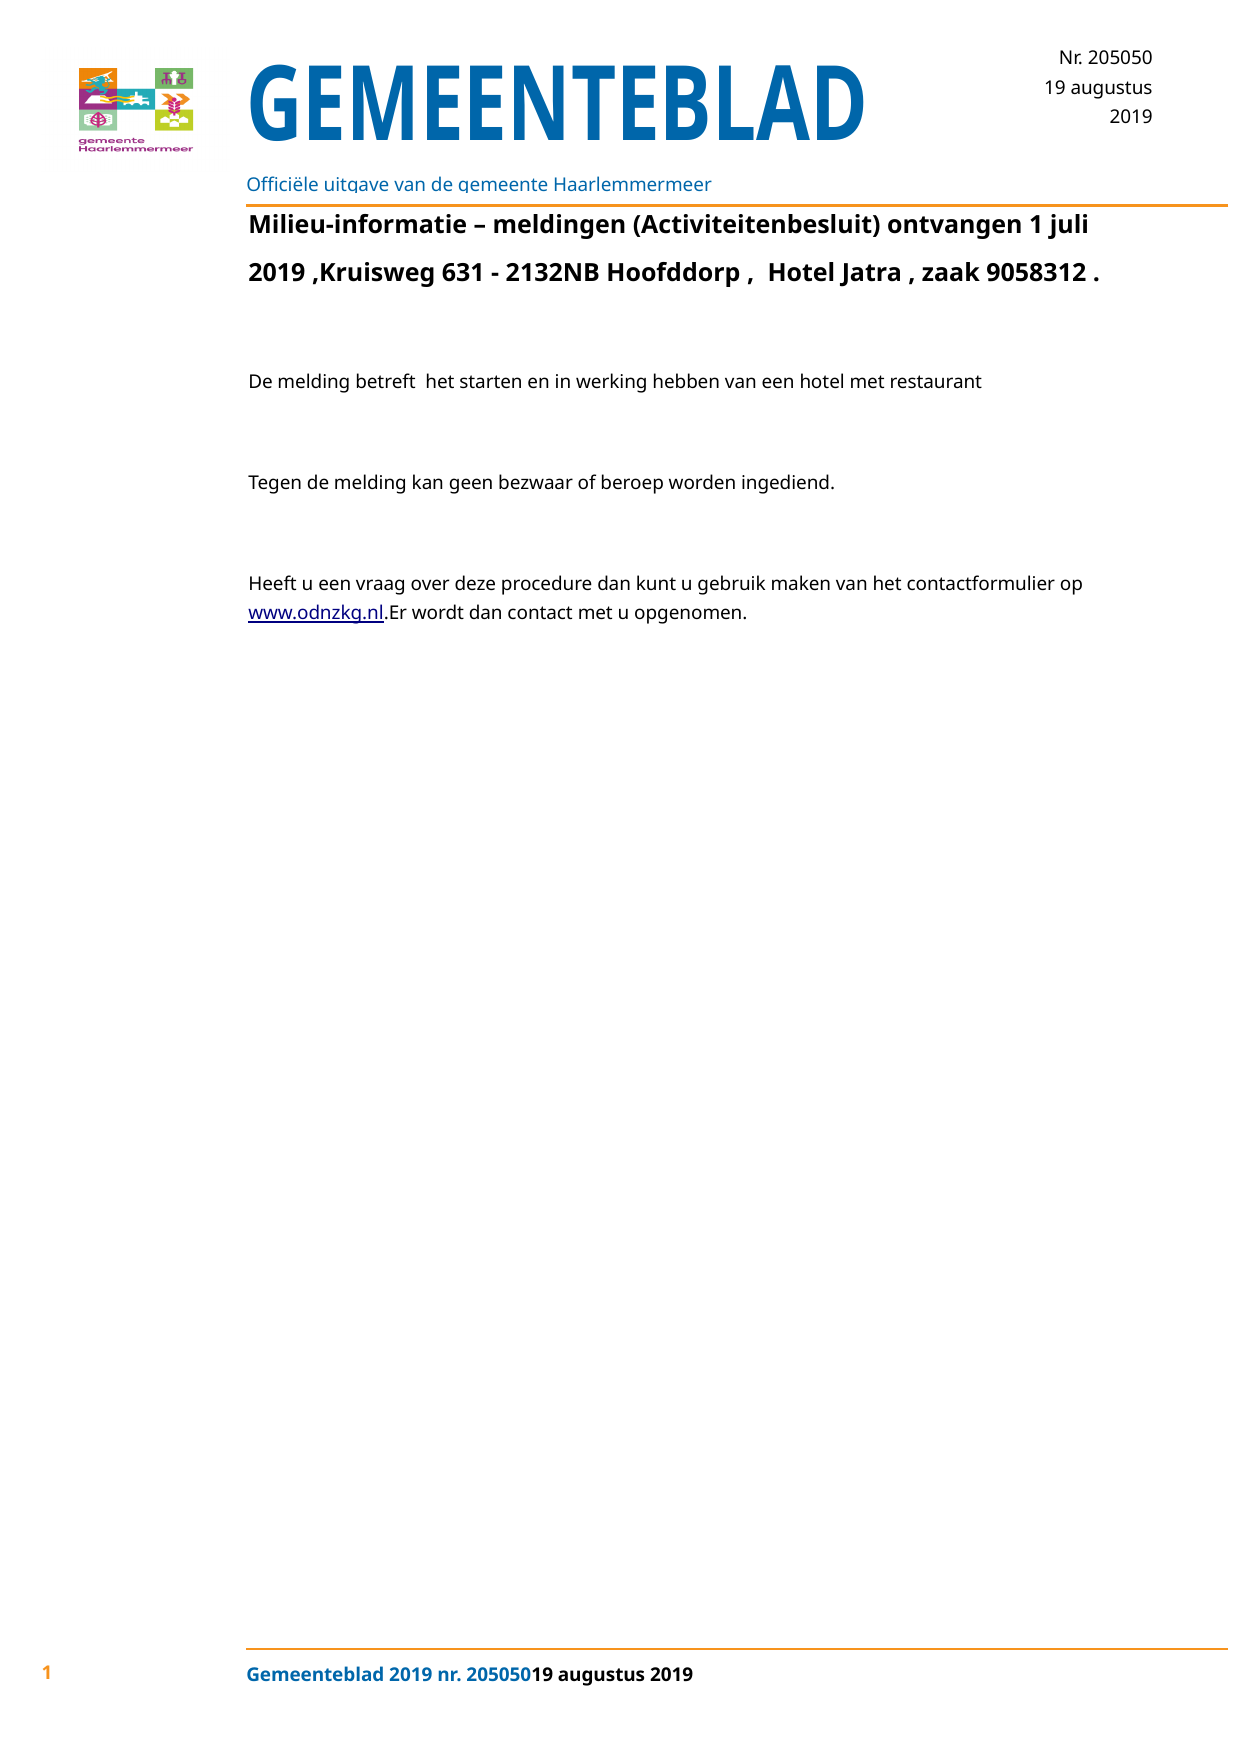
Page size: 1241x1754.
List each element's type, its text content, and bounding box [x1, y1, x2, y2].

picture [41, 47, 231, 172]
text De melding betreft het starten en in werking hebben van een hotel met restaurant [248, 368, 1152, 394]
text Tegen de melding kan geen bezwaar of beroep worden ingediend. [248, 469, 1152, 495]
text Milieu-informatie – meldingen (Activiteitenbesluit) ontvangen 1 juli 2019 ,Kruisweg 631 - 2132NB Hoofddorp , Hotel Jatra , zaak 9058312 . [248, 207, 1152, 288]
text Heeft u een vraag over deze procedure dan kunt u gebruik maken van het contactformulier op www.odnzkg.nl.Er wordt dan contact met u opgenomen. [248, 570, 1152, 625]
